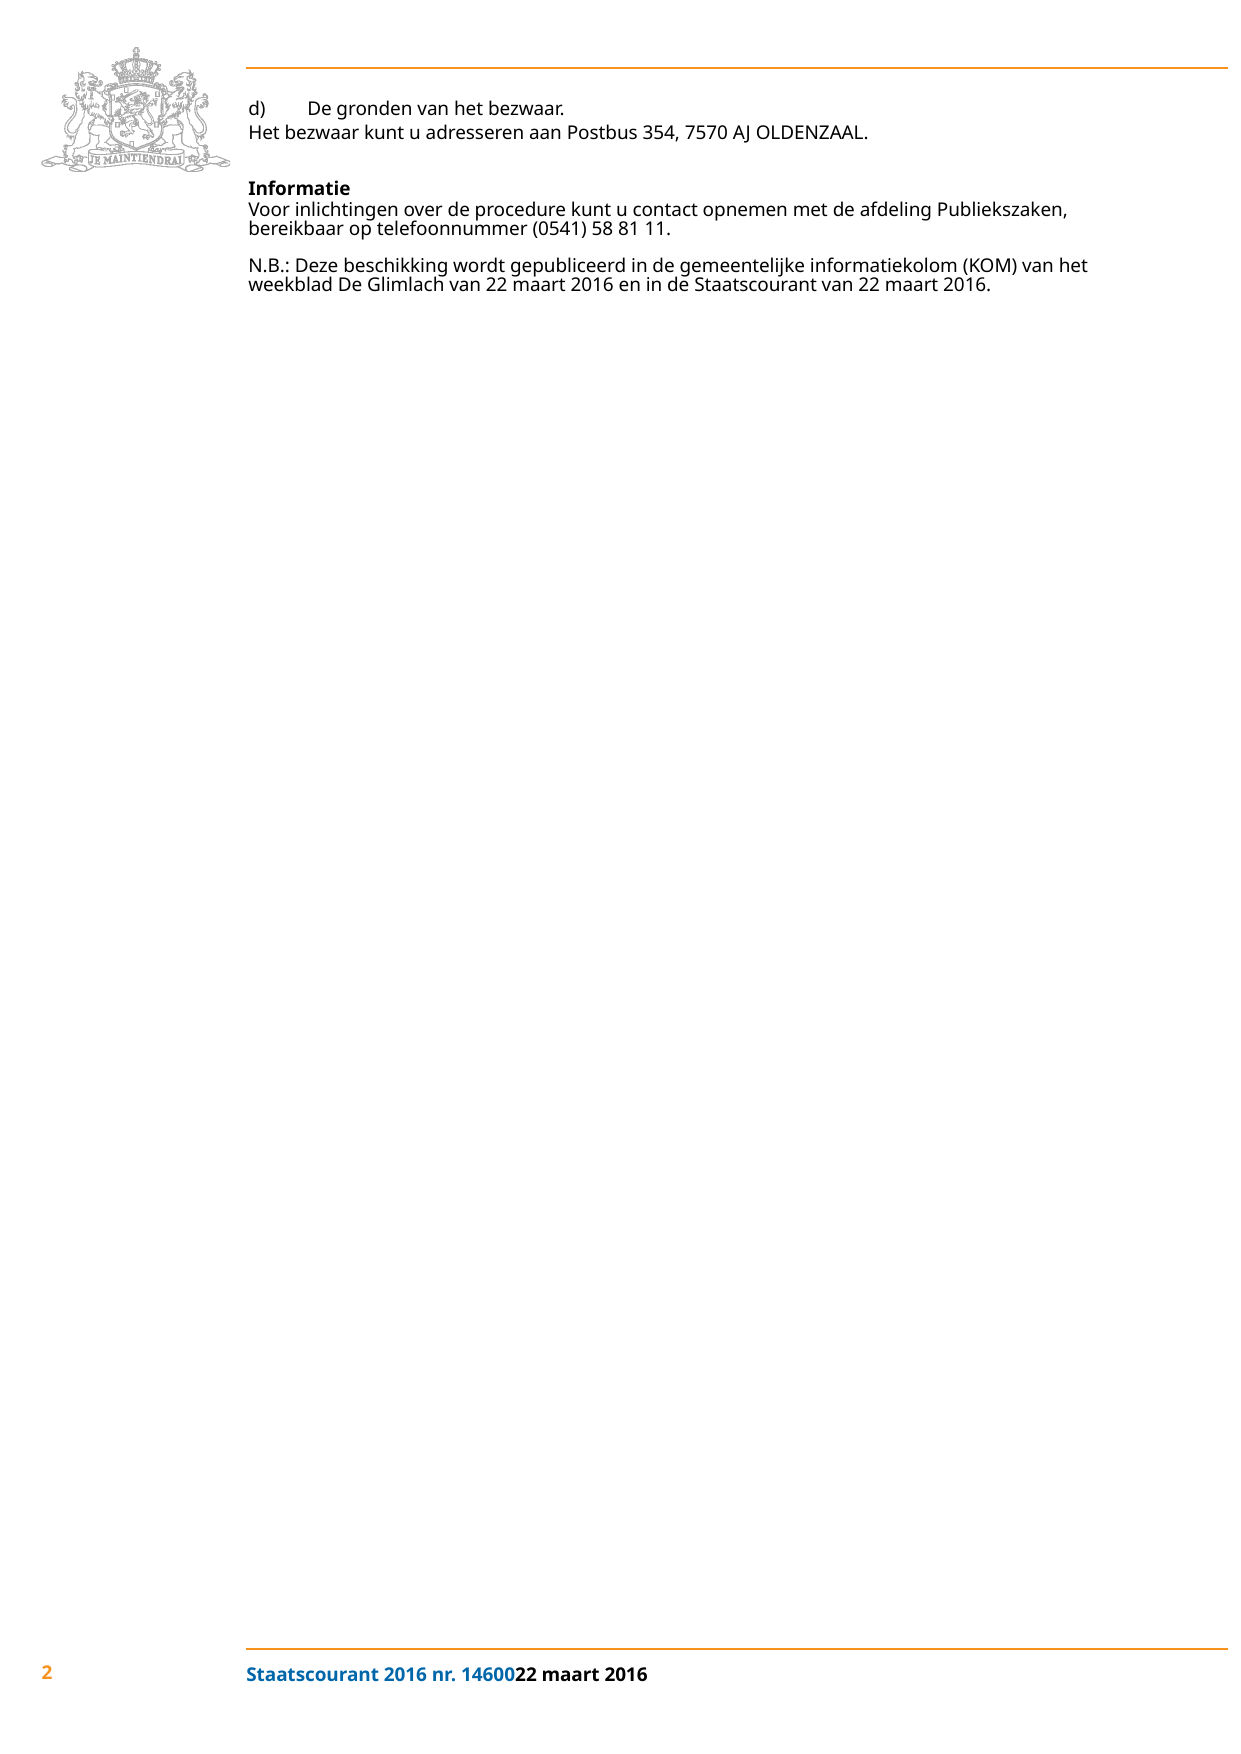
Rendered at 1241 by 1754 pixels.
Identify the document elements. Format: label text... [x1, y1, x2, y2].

picture [41, 47, 231, 172]
list De gronden van het bezwaar. [248, 95, 1152, 121]
text Informatie [248, 175, 1152, 201]
text N.B.: Deze beschikking wordt gepubliceerd in de gemeentelijke informatiekolom (KOM) van het weekblad De Glimlach van 22 maart 2016 en in de Staatscourant van 22 maart 2016. [248, 257, 1152, 295]
text Het bezwaar kunt u adresseren aan Postbus 354, 7570 AJ OLDENZAAL. [248, 124, 1152, 144]
text Voor inlichtingen over de procedure kunt u contact opnemen met de afdeling Publiekszaken, bereikbaar op telefoonnummer (0541) 58 81 11. [248, 201, 1152, 239]
